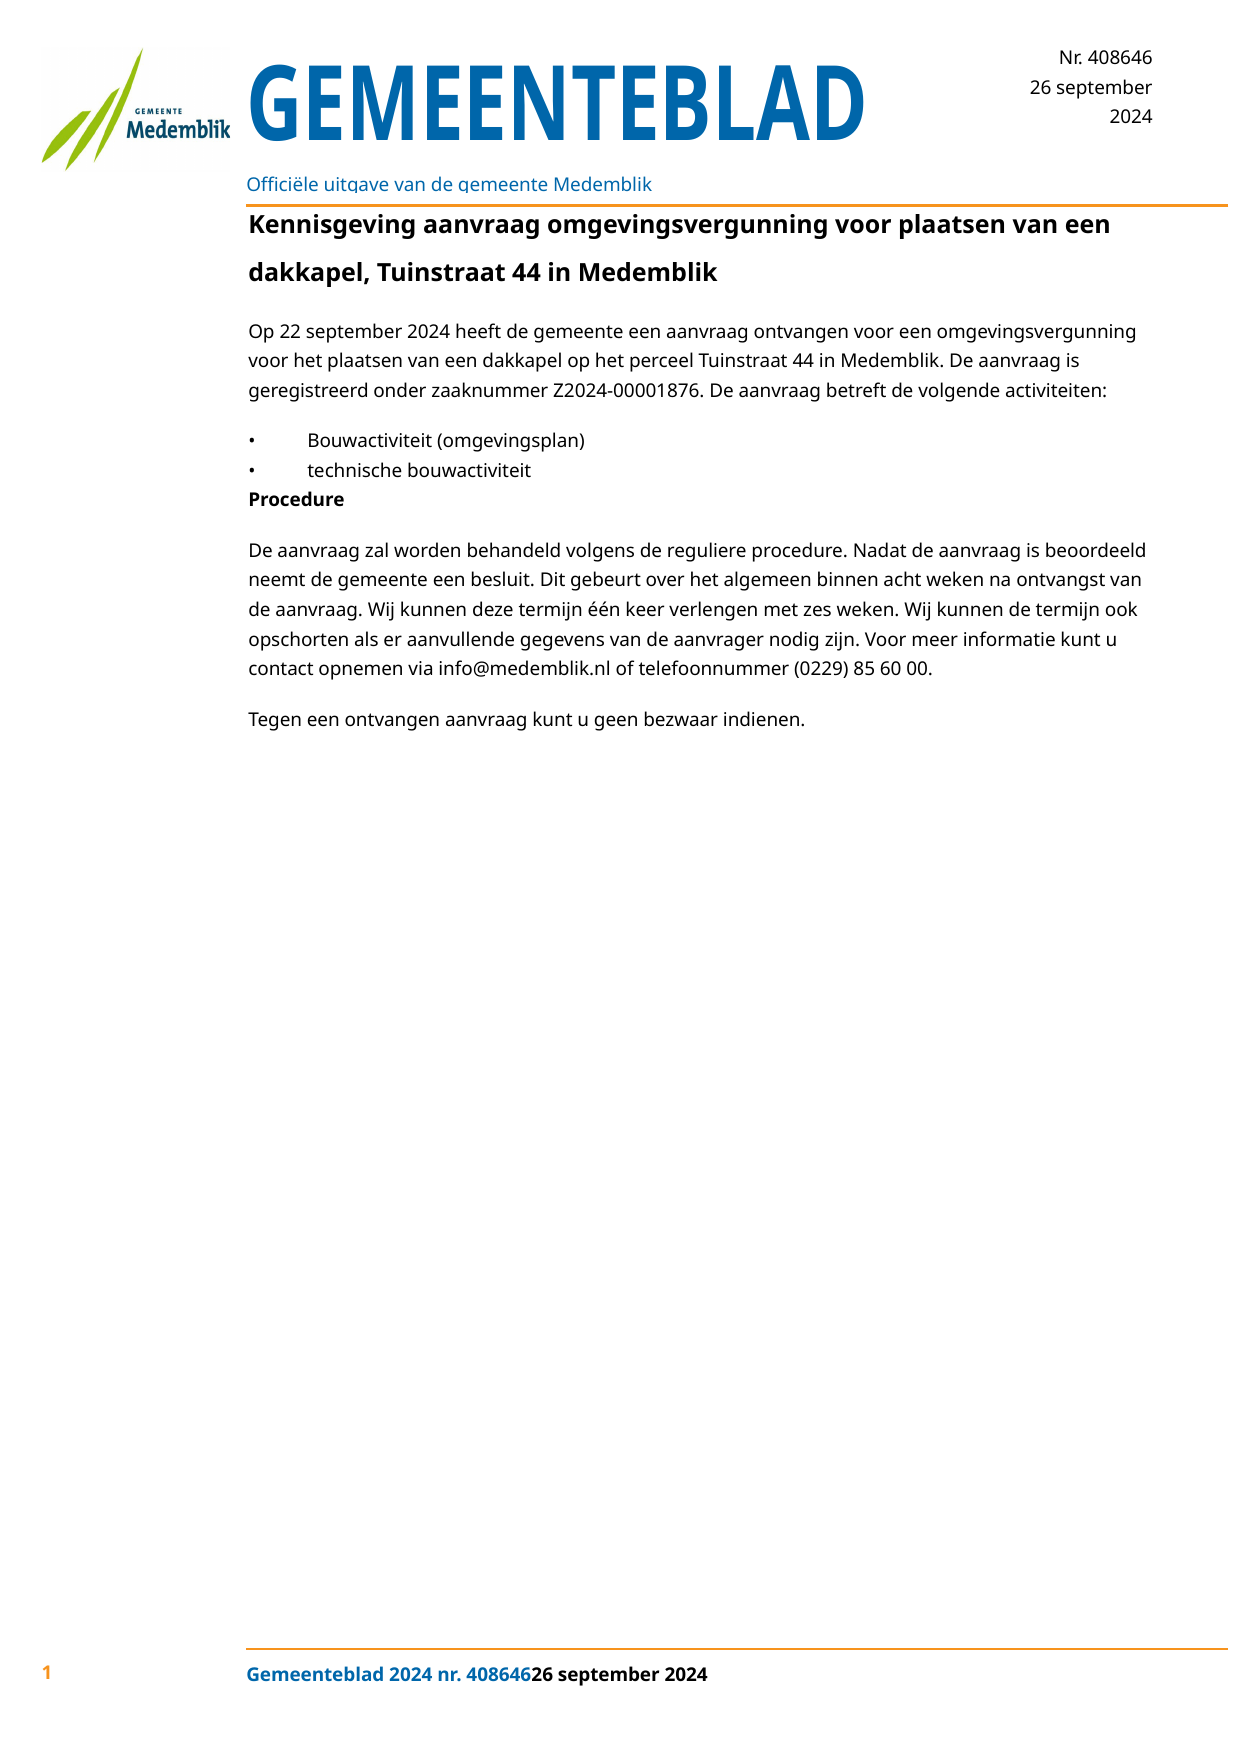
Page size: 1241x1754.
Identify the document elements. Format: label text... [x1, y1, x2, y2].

text Op 22 september 2024 heeft de gemeente een aanvraag ontvangen voor een omgevingsvergunning voor het plaatsen van een dakkapel op het perceel Tuinstraat 44 in Medemblik. De aanvraag is geregistreerd onder zaaknummer Z2024-00001876. De aanvraag betreft de volgende activiteiten: [248, 318, 1152, 403]
text Tegen een ontvangen aanvraag kunt u geen bezwaar indienen. [248, 706, 1152, 732]
picture [41, 47, 231, 172]
text Kennisgeving aanvraag omgevingsvergunning voor plaatsen van een dakkapel, Tuinstraat 44 in Medemblik [248, 207, 1152, 288]
text De aanvraag zal worden behandeld volgens de reguliere procedure. Nadat de aanvraag is beoordeeld neemt de gemeente een besluit. Dit gebeurt over het algemeen binnen acht weken na ontvangst van de aanvraag. Wij kunnen deze termijn één keer verlengen met zes weken. Wij kunnen de termijn ook opschorten als er aanvullende gegevens van de aanvrager nodig zijn. Voor meer informatie kunt u contact opnemen via info@medemblik.nl of telefoonnummer (0229) 85 60 00. [248, 537, 1152, 681]
list Bouwactiviteit (omgevingsplan) [248, 427, 1152, 453]
list technische bouwactiviteit [248, 457, 1152, 483]
text Procedure [248, 487, 1152, 512]
